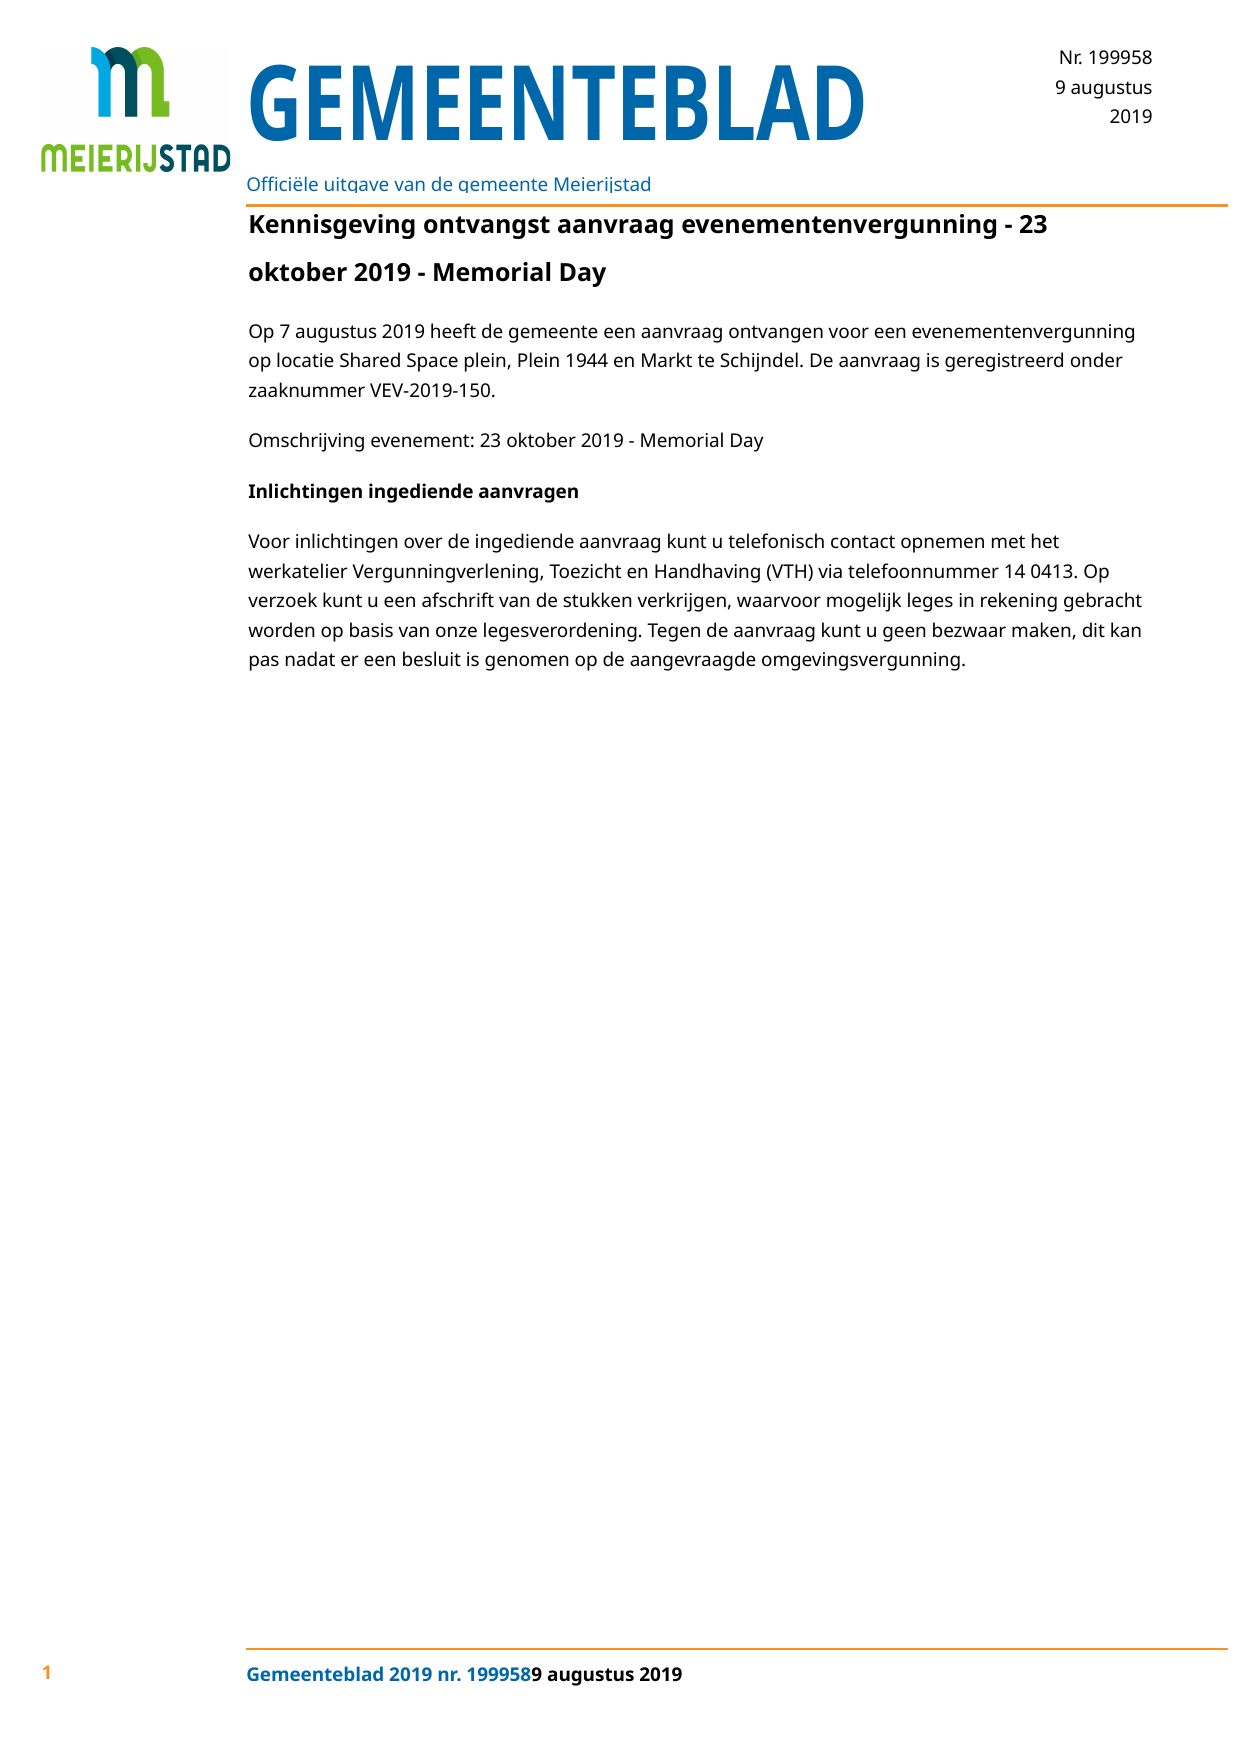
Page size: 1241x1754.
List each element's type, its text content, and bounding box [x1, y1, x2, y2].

text Voor inlichtingen over de ingediende aanvraag kunt u telefonisch contact opnemen met het werkatelier Vergunningverlening, Toezicht en Handhaving (VTH) via telefoonnummer 14 0413. Op verzoek kunt u een afschrift van de stukken verkrijgen, waarvoor mogelijk leges in rekening gebracht worden op basis van onze legesverordening. Tegen de aanvraag kunt u geen bezwaar maken, dit kan pas nadat er een besluit is genomen op de aangevraagde omgevingsvergunning. [248, 528, 1152, 672]
text Op 7 augustus 2019 heeft de gemeente een aanvraag ontvangen voor een evenementenvergunning op locatie Shared Space plein, Plein 1944 en Markt te Schijndel. De aanvraag is geregistreerd onder zaaknummer VEV-2019-150. [248, 318, 1152, 403]
text Kennisgeving ontvangst aanvraag evenementenvergunning - 23 oktober 2019 - Memorial Day [248, 207, 1152, 288]
text Omschrijving evenement: 23 oktober 2019 - Memorial Day [248, 427, 1152, 453]
text Inlichtingen ingediende aanvragen [248, 478, 1152, 504]
picture [41, 47, 231, 172]
